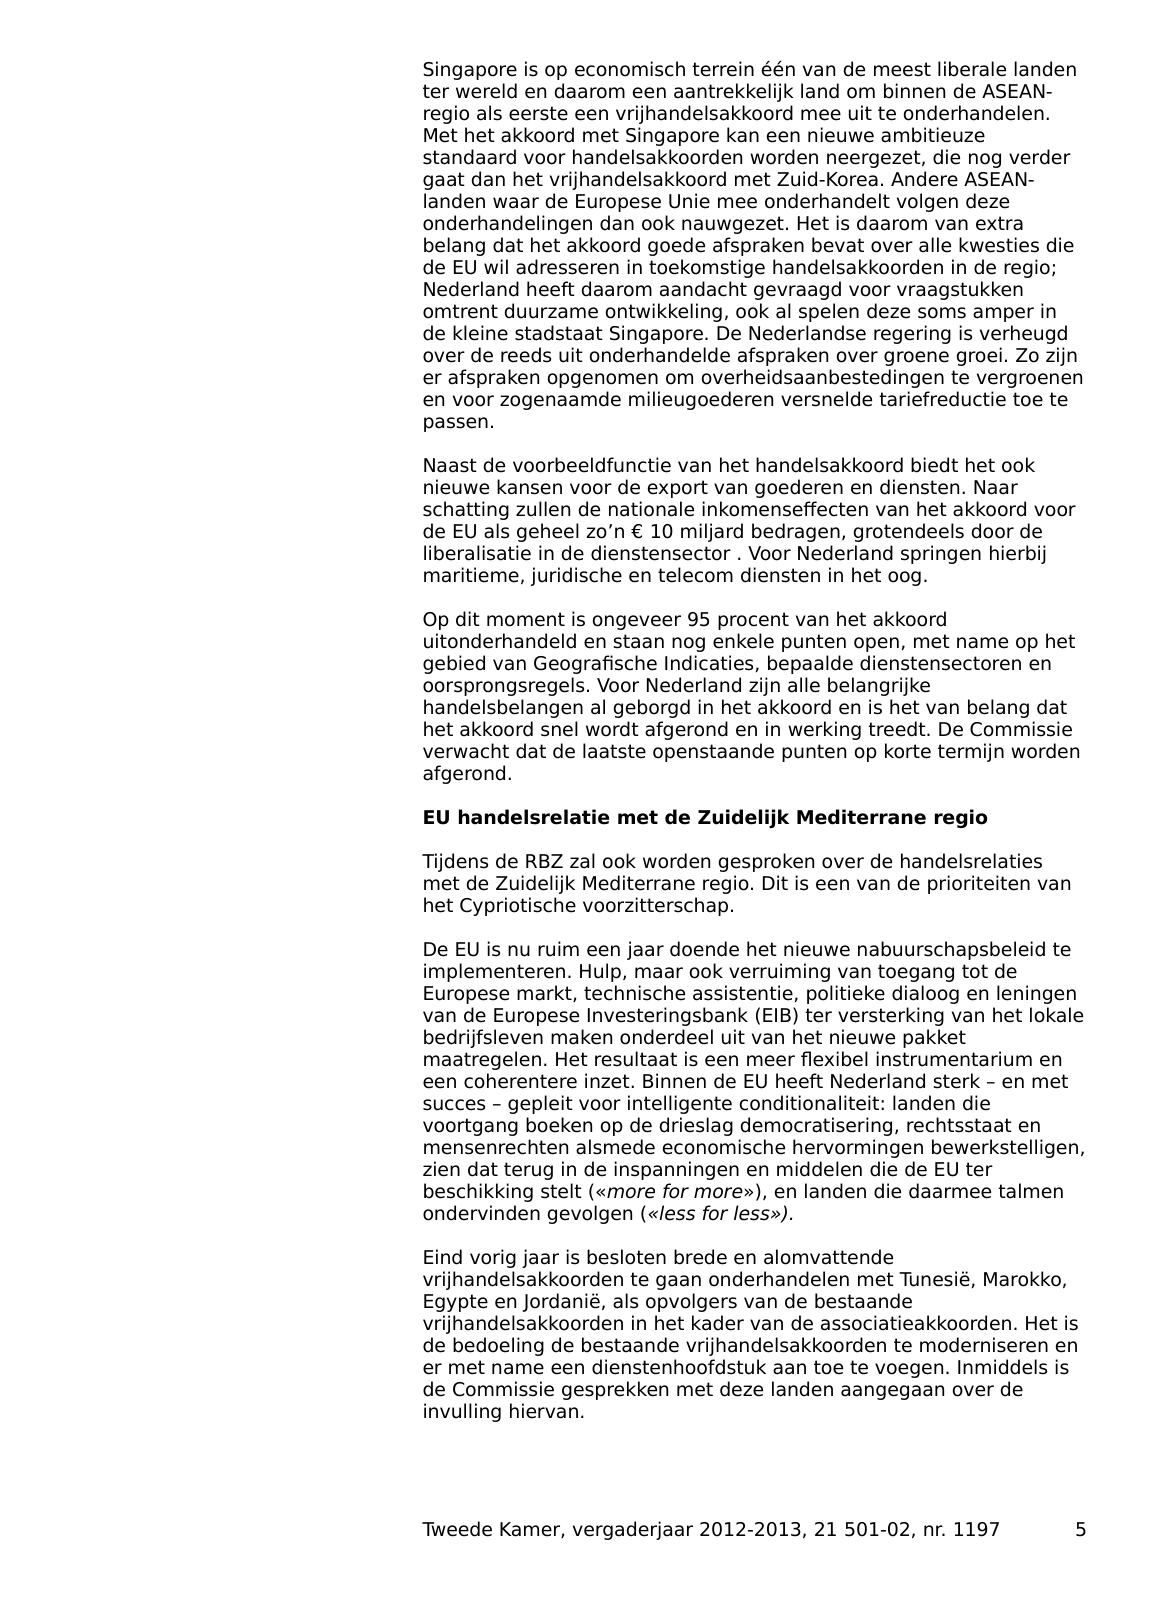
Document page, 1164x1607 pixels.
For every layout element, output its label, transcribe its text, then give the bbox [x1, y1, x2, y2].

text Op dit moment is ongeveer 95 procent van het akkoord uitonderhandeld en staan nog enkele punten open, met name op het gebied van Geografische Indicaties, bepaalde dienstensectoren en oorsprongsregels. Voor Nederland zijn alle belangrijke handelsbelangen al geborgd in het akkoord en is het van belang dat het akkoord snel wordt afgerond en in werking treedt. De Commissie verwacht dat de laatste openstaande punten op korte termijn worden afgerond. [422, 609, 1087, 785]
text Eind vorig jaar is besloten brede en alomvattende vrijhandelsakkoorden te gaan onderhandelen met Tunesië, Marokko, Egypte en Jordanië, als opvolgers van de bestaande vrijhandelsakkoorden in het kader van de associatieakkoorden. Het is de bedoeling de bestaande vrijhandelsakkoorden te moderniseren en er met name een dienstenhoofdstuk aan toe te voegen. Inmiddels is de Commissie gesprekken met deze landen aangegaan over de invulling hiervan. [422, 1247, 1087, 1423]
subtitle EU handelsrelatie met de Zuidelijk Mediterrane regio [422, 807, 1087, 829]
text Tijdens de RBZ zal ook worden gesproken over de handelsrelaties met de Zuidelijk Mediterrane regio. Dit is een van de prioriteiten van het Cypriotische voorzitterschap. [422, 851, 1087, 917]
text De EU is nu ruim een jaar doende het nieuwe nabuurschapsbeleid te implementeren. Hulp, maar ook verruiming van toegang tot de Europese markt, technische assistentie, politieke dialoog en leningen van de Europese Investeringsbank (EIB) ter versterking van het lokale bedrijfsleven maken onderdeel uit van het nieuwe pakket maatregelen. Het resultaat is een meer flexibel instrumentarium en een coherentere inzet. Binnen de EU heeft Nederland sterk – en met succes – gepleit voor intelligente conditionaliteit: landen die voortgang boeken op de drieslag democratisering, rechtsstaat en mensenrechten alsmede economische hervormingen bewerkstelligen, zien dat terug in de inspanningen en middelen die de EU ter beschikking stelt («more for more»), en landen die daarmee talmen ondervinden gevolgen («less for less»). [422, 939, 1087, 1225]
text Singapore is op economisch terrein één van de meest liberale landen ter wereld en daarom een aantrekkelijk land om binnen de ASEAN-regio als eerste een vrijhandelsakkoord mee uit te onderhandelen. Met het akkoord met Singapore kan een nieuwe ambitieuze standaard voor handelsakkoorden worden neergezet, die nog verder gaat dan het vrijhandelsakkoord met Zuid-Korea. Andere ASEAN-landen waar de Europese Unie mee onderhandelt volgen deze onderhandelingen dan ook nauwgezet. Het is daarom van extra belang dat het akkoord goede afspraken bevat over alle kwesties die de EU wil adresseren in toekomstige handelsakkoorden in de regio; Nederland heeft daarom aandacht gevraagd voor vraagstukken omtrent duurzame ontwikkeling, ook al spelen deze soms amper in de kleine stadstaat Singapore. De Nederlandse regering is verheugd over de reeds uit onderhandelde afspraken over groene groei. Zo zijn er afspraken opgenomen om overheidsaanbestedingen te vergroenen en voor zogenaamde milieugoederen versnelde tariefreductie toe te passen. [422, 59, 1087, 433]
text Naast de voorbeeldfunctie van het handelsakkoord biedt het ook nieuwe kansen voor de export van goederen en diensten. Naar schatting zullen de nationale inkomenseffecten van het akkoord voor de EU als geheel zo’n € 10 miljard bedragen, grotendeels door de liberalisatie in de dienstensector . Voor Nederland springen hierbij maritieme, juridische en telecom diensten in het oog. [422, 455, 1087, 587]
